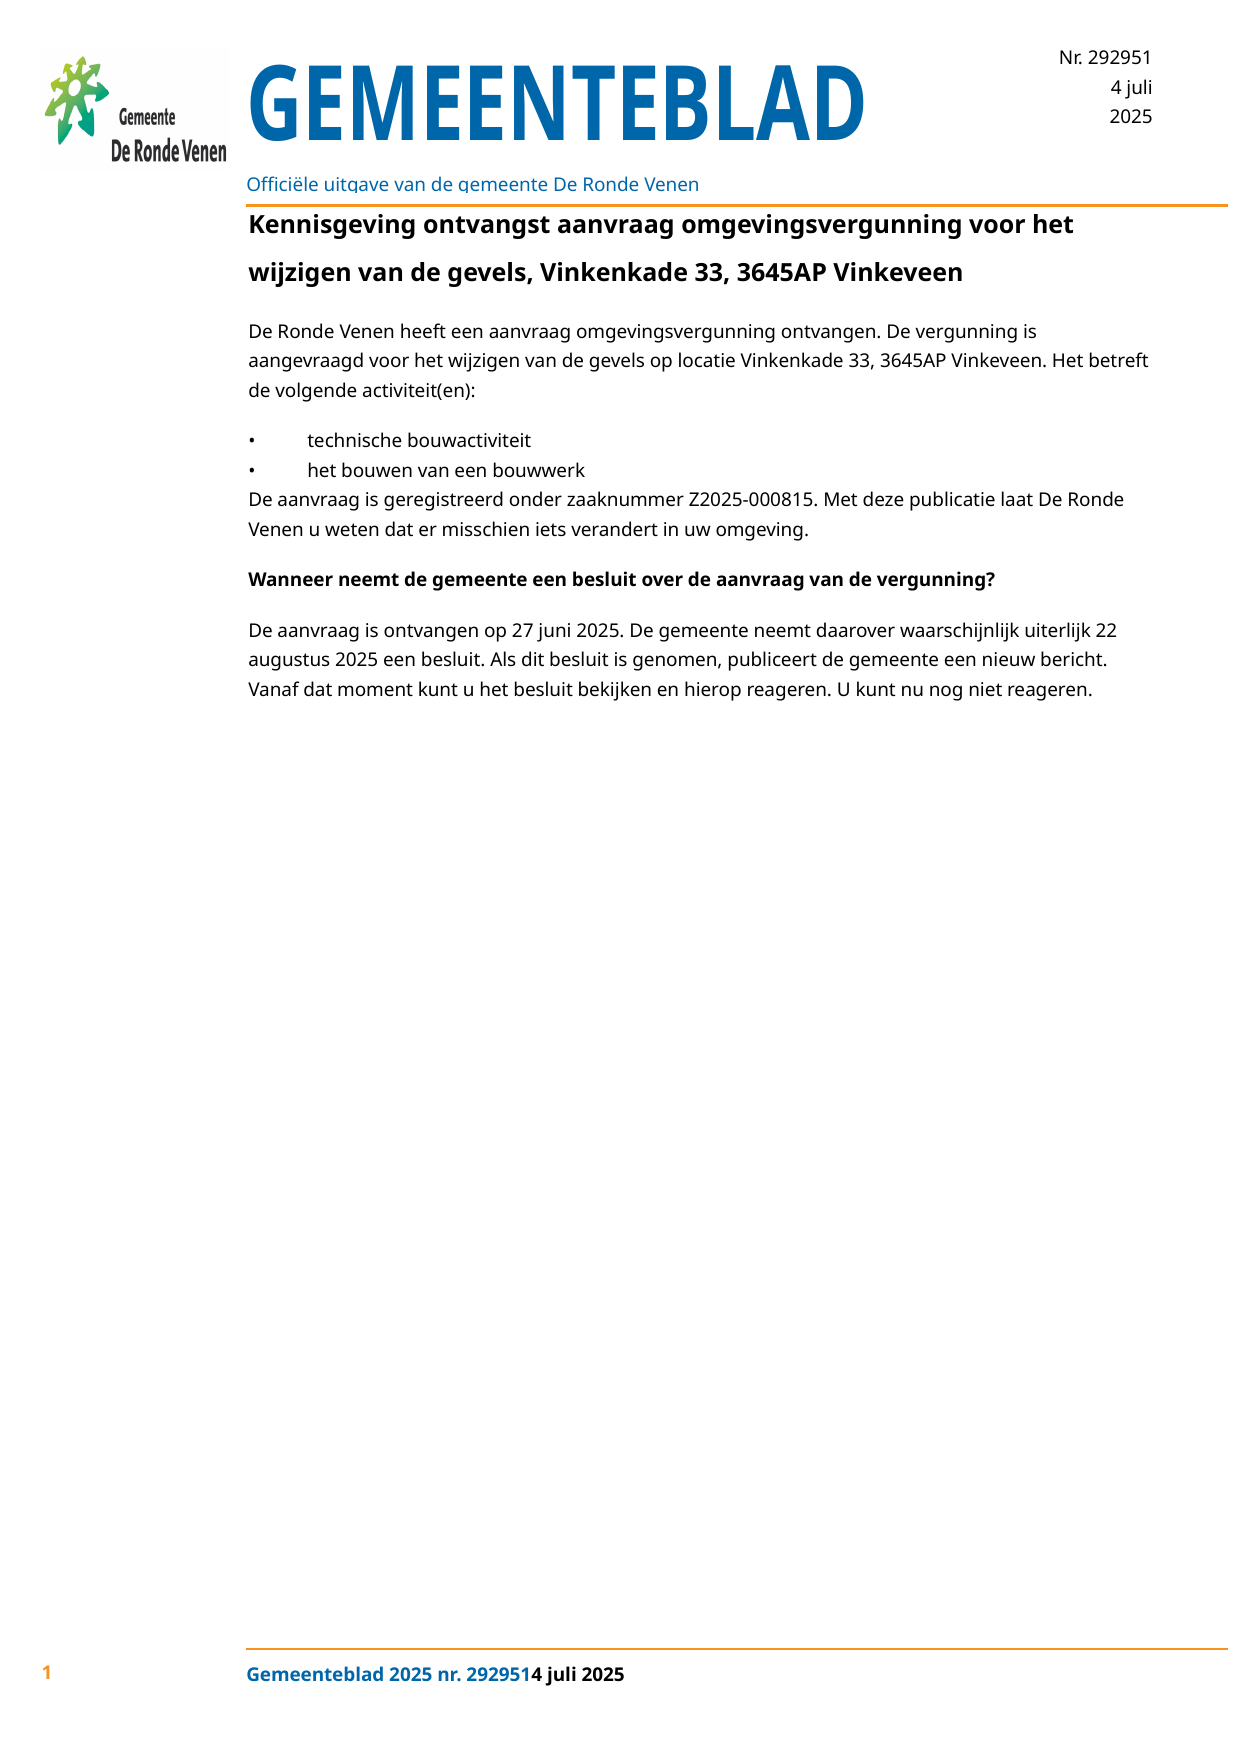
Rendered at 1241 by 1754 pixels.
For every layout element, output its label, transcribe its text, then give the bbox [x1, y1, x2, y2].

text Kennisgeving ontvangst aanvraag omgevingsvergunning voor het wijzigen van de gevels, Vinkenkade 33, 3645AP Vinkeveen [248, 207, 1152, 288]
text De Ronde Venen heeft een aanvraag omgevingsvergunning ontvangen. De vergunning is aangevraagd voor het wijzigen van de gevels op locatie Vinkenkade 33, 3645AP Vinkeveen. Het betreft de volgende activiteit(en): [248, 318, 1152, 403]
picture [41, 47, 231, 172]
list het bouwen van een bouwwerk [248, 457, 1152, 483]
text De aanvraag is geregistreerd onder zaaknummer Z2025-000815. Met deze publicatie laat De Ronde Venen u weten dat er misschien iets verandert in uw omgeving. [248, 487, 1152, 542]
text De aanvraag is ontvangen op 27 juni 2025. De gemeente neemt daarover waarschijnlijk uiterlijk 22 augustus 2025 een besluit. Als dit besluit is genomen, publiceert de gemeente een nieuw bericht. Vanaf dat moment kunt u het besluit bekijken en hierop reageren. U kunt nu nog niet reageren. [248, 617, 1152, 702]
text Wanneer neemt de gemeente een besluit over de aanvraag van de vergunning? [248, 567, 1152, 592]
list technische bouwactiviteit [248, 427, 1152, 453]
